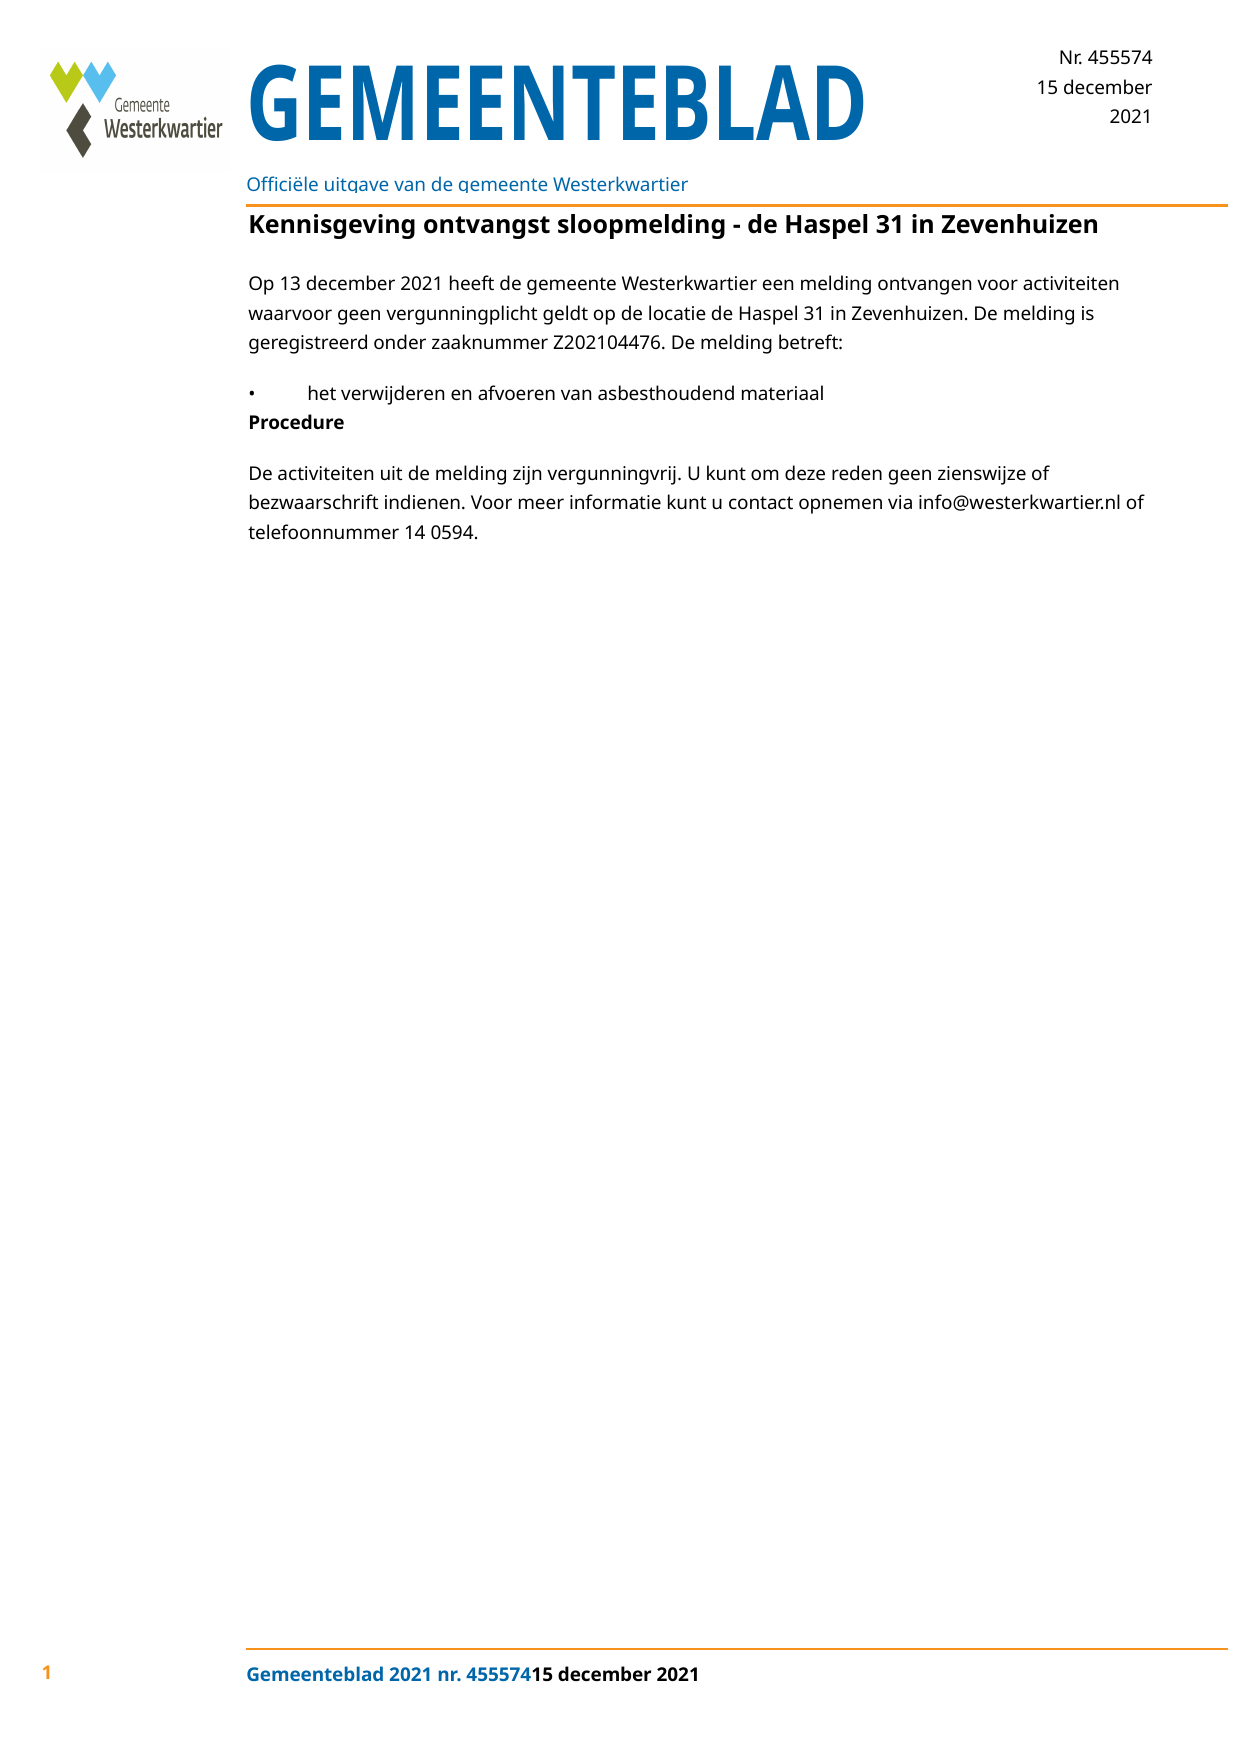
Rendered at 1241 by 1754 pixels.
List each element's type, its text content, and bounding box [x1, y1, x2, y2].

text Procedure [248, 409, 1152, 435]
text De activiteiten uit de melding zijn vergunningvrij. U kunt om deze reden geen zienswijze of bezwaarschrift indienen. Voor meer informatie kunt u contact opnemen via info@westerkwartier.nl of telefoonnummer 14 0594. [248, 460, 1152, 545]
picture [41, 47, 231, 172]
text Kennisgeving ontvangst sloopmelding - de Haspel 31 in Zevenhuizen [248, 207, 1152, 241]
text Op 13 december 2021 heeft de gemeente Westerkwartier een melding ontvangen voor activiteiten waarvoor geen vergunningplicht geldt op de locatie de Haspel 31 in Zevenhuizen. De melding is geregistreerd onder zaaknummer Z202104476. De melding betreft: [248, 270, 1152, 355]
list het verwijderen en afvoeren van asbesthoudend materiaal [248, 380, 1152, 406]
